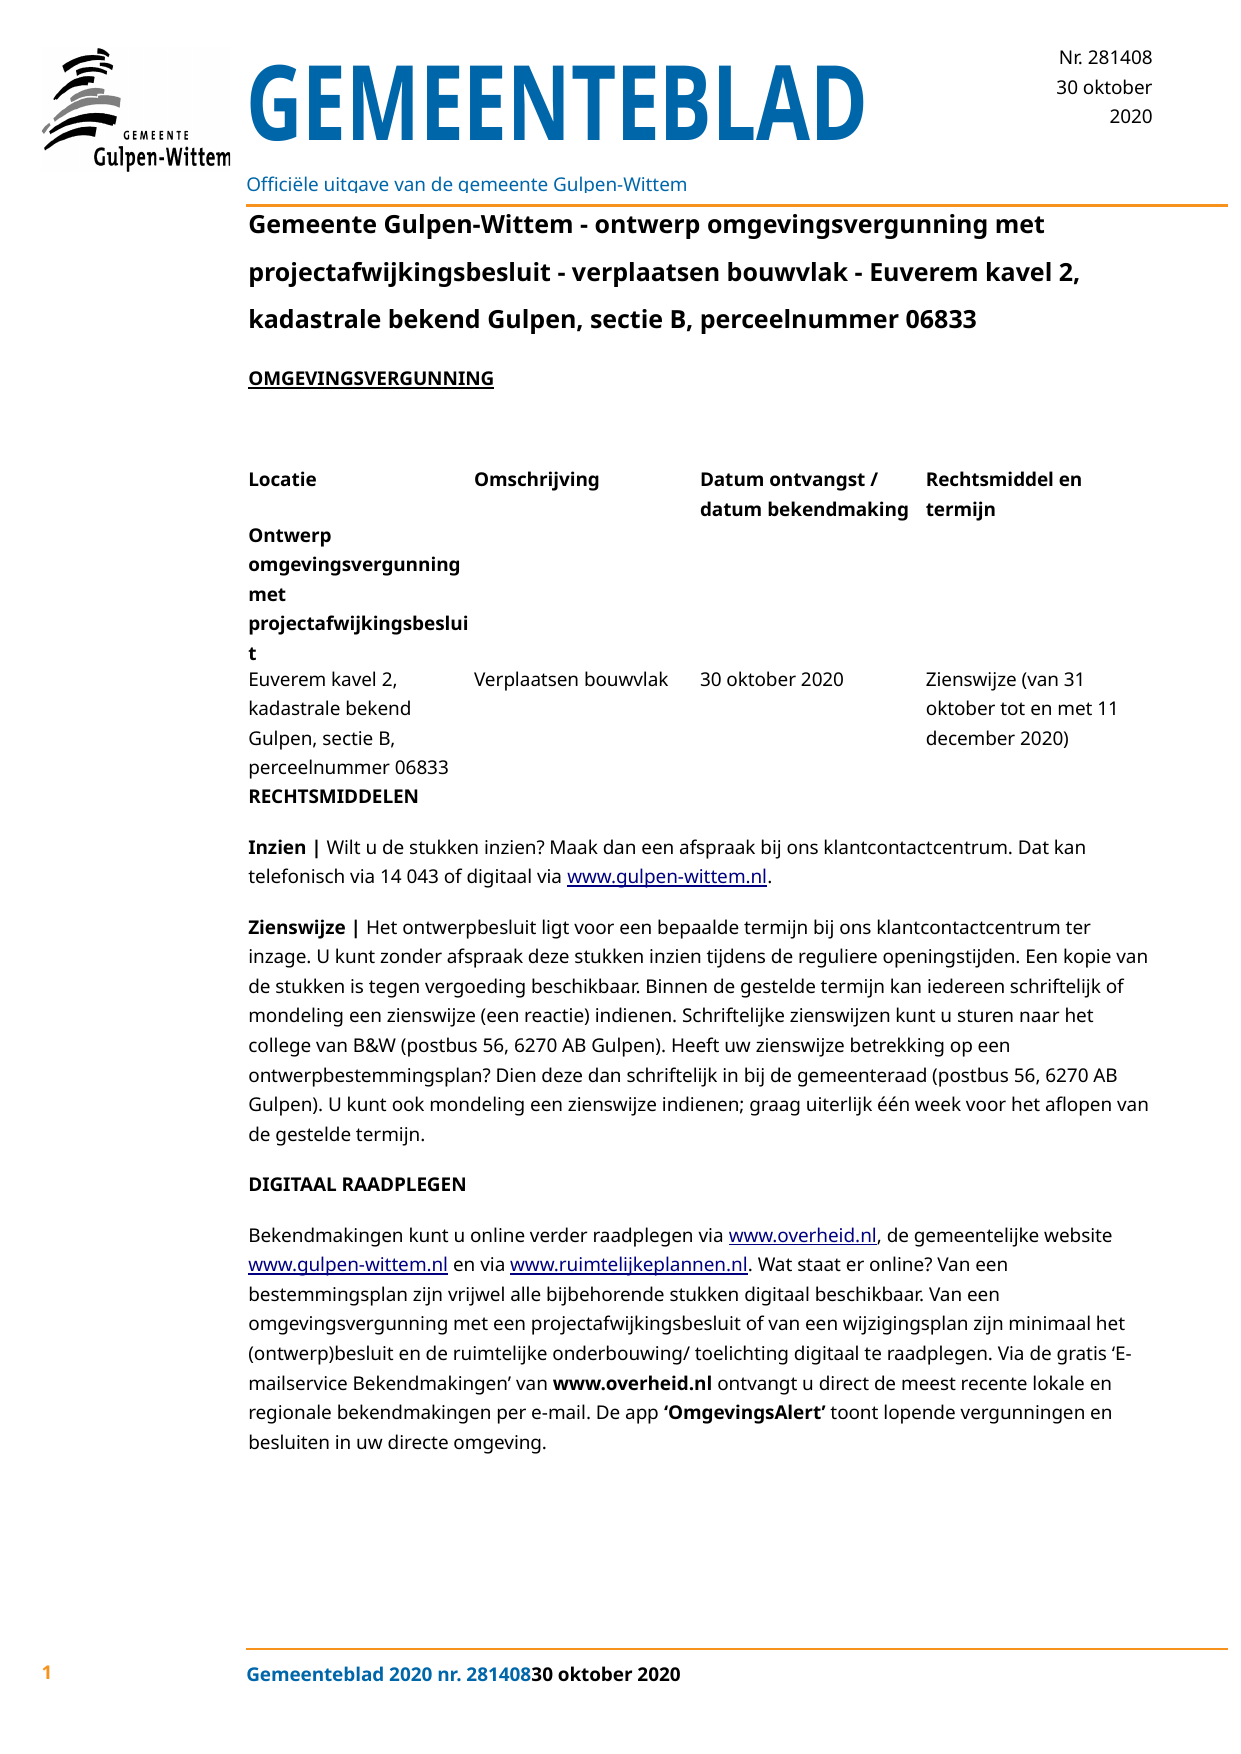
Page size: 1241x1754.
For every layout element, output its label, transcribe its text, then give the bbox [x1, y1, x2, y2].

table_cell [926, 522, 1152, 666]
text Bekendmakingen kunt u online verder raadplegen via www.overheid.nl, de gemeentelijke website www.gulpen-wittem.nl en via www.ruimtelijkeplannen.nl. Wat staat er online? Van een bestemmingsplan zijn vrijwel alle bijbehorende stukken digitaal beschikbaar. Van een omgevingsvergunning met een projectafwijkingsbesluit of van een wijzigingsplan zijn minimaal het (ontwerp)besluit en de ruimtelijke onderbouwing/ toelichting digitaal te raadplegen. Via de gratis ‘E-mailservice Bekendmakingen’ van www.overheid.nl ontvangt u direct de meest recente lokale en regionale bekendmakingen per e-mail. De app ‘OmgevingsAlert’ toont lopende vergunningen en besluiten in uw directe omgeving. [248, 1222, 1152, 1455]
text Gemeente Gulpen-Wittem - ontwerp omgevingsvergunning met projectafwijkingsbesluit - verplaatsen bouwvlak - Euverem kavel 2, kadastrale bekend Gulpen, sectie B, perceelnummer 06833 [248, 207, 1152, 336]
text OMGEVINGSVERGUNNING [248, 366, 1152, 391]
picture [41, 47, 231, 172]
table_cell [700, 522, 926, 666]
table_cell Verplaatsen bouwvlak [474, 666, 700, 780]
table_cell Ontwerp omgevingsvergunning met projectafwijkingsbesluit [248, 522, 474, 666]
table_header Locatie [248, 466, 474, 522]
table_cell Euverem kavel 2, kadastrale bekend Gulpen, sectie B, perceelnummer 06833 [248, 666, 474, 780]
table_cell 30 oktober 2020 [700, 666, 926, 780]
text RECHTSMIDDELEN [248, 783, 1152, 809]
table_header Omschrijving [474, 466, 700, 522]
text Inzien | Wilt u de stukken inzien? Maak dan een afspraak bij ons klantcontactcentrum. Dat kan telefonisch via 14 043 of digitaal via www.gulpen-wittem.nl. [248, 834, 1152, 889]
table_header Rechtsmiddel en termijn [926, 466, 1152, 522]
table_header Datum ontvangst / datum bekendmaking [700, 466, 926, 522]
text DIGITAAL RAADPLEGEN [248, 1171, 1152, 1197]
text Zienswijze | Het ontwerpbesluit ligt voor een bepaalde termijn bij ons klantcontactcentrum ter inzage. U kunt zonder afspraak deze stukken inzien tijdens de reguliere openingstijden. Een kopie van de stukken is tegen vergoeding beschikbaar. Binnen de gestelde termijn kan iedereen schriftelijk of mondeling een zienswijze (een reactie) indienen. Schriftelijke zienswijzen kunt u sturen naar het college van B&W (postbus 56, 6270 AB Gulpen). Heeft uw zienswijze betrekking op een ontwerpbestemmingsplan? Dien deze dan schriftelijk in bij de gemeenteraad (postbus 56, 6270 AB Gulpen). U kunt ook mondeling een zienswijze indienen; graag uiterlijk één week voor het aflopen van de gestelde termijn. [248, 914, 1152, 1147]
table_cell [474, 522, 700, 666]
table_cell Zienswijze (van 31 oktober tot en met 11 december 2020) [926, 666, 1152, 780]
